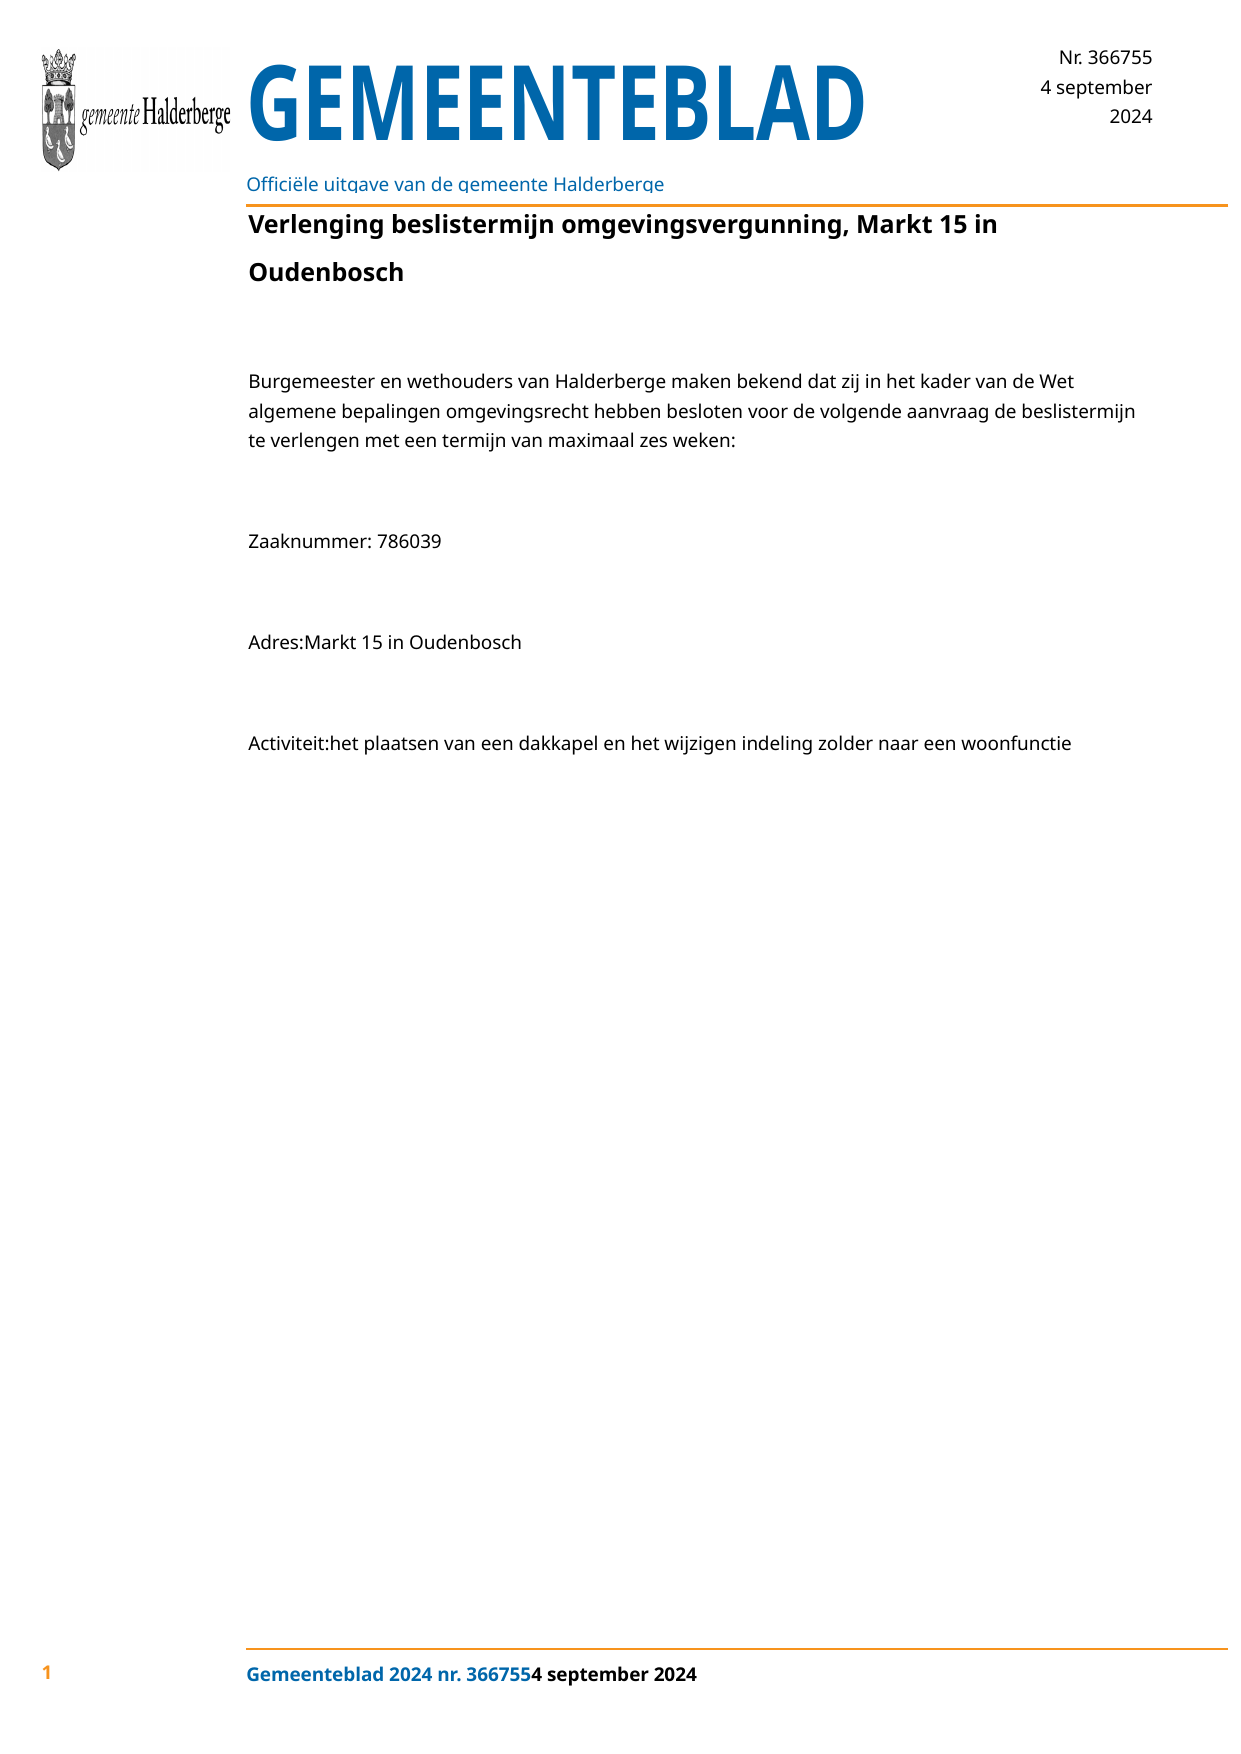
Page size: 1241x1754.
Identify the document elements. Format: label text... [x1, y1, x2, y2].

picture [41, 47, 231, 172]
text Burgemeester en wethouders van Halderberge maken bekend dat zij in het kader van de Wet algemene bepalingen omgevingsrecht hebben besloten voor de volgende aanvraag de beslistermijn te verlengen met een termijn van maximaal zes weken: [248, 368, 1152, 453]
text Zaaknummer: 786039 [248, 528, 1152, 554]
text Adres:Markt 15 in Oudenbosch [248, 629, 1152, 655]
text Activiteit:het plaatsen van een dakkapel en het wijzigen indeling zolder naar een woonfunctie [248, 730, 1152, 756]
text Verlenging beslistermijn omgevingsvergunning, Markt 15 in Oudenbosch [248, 207, 1152, 288]
